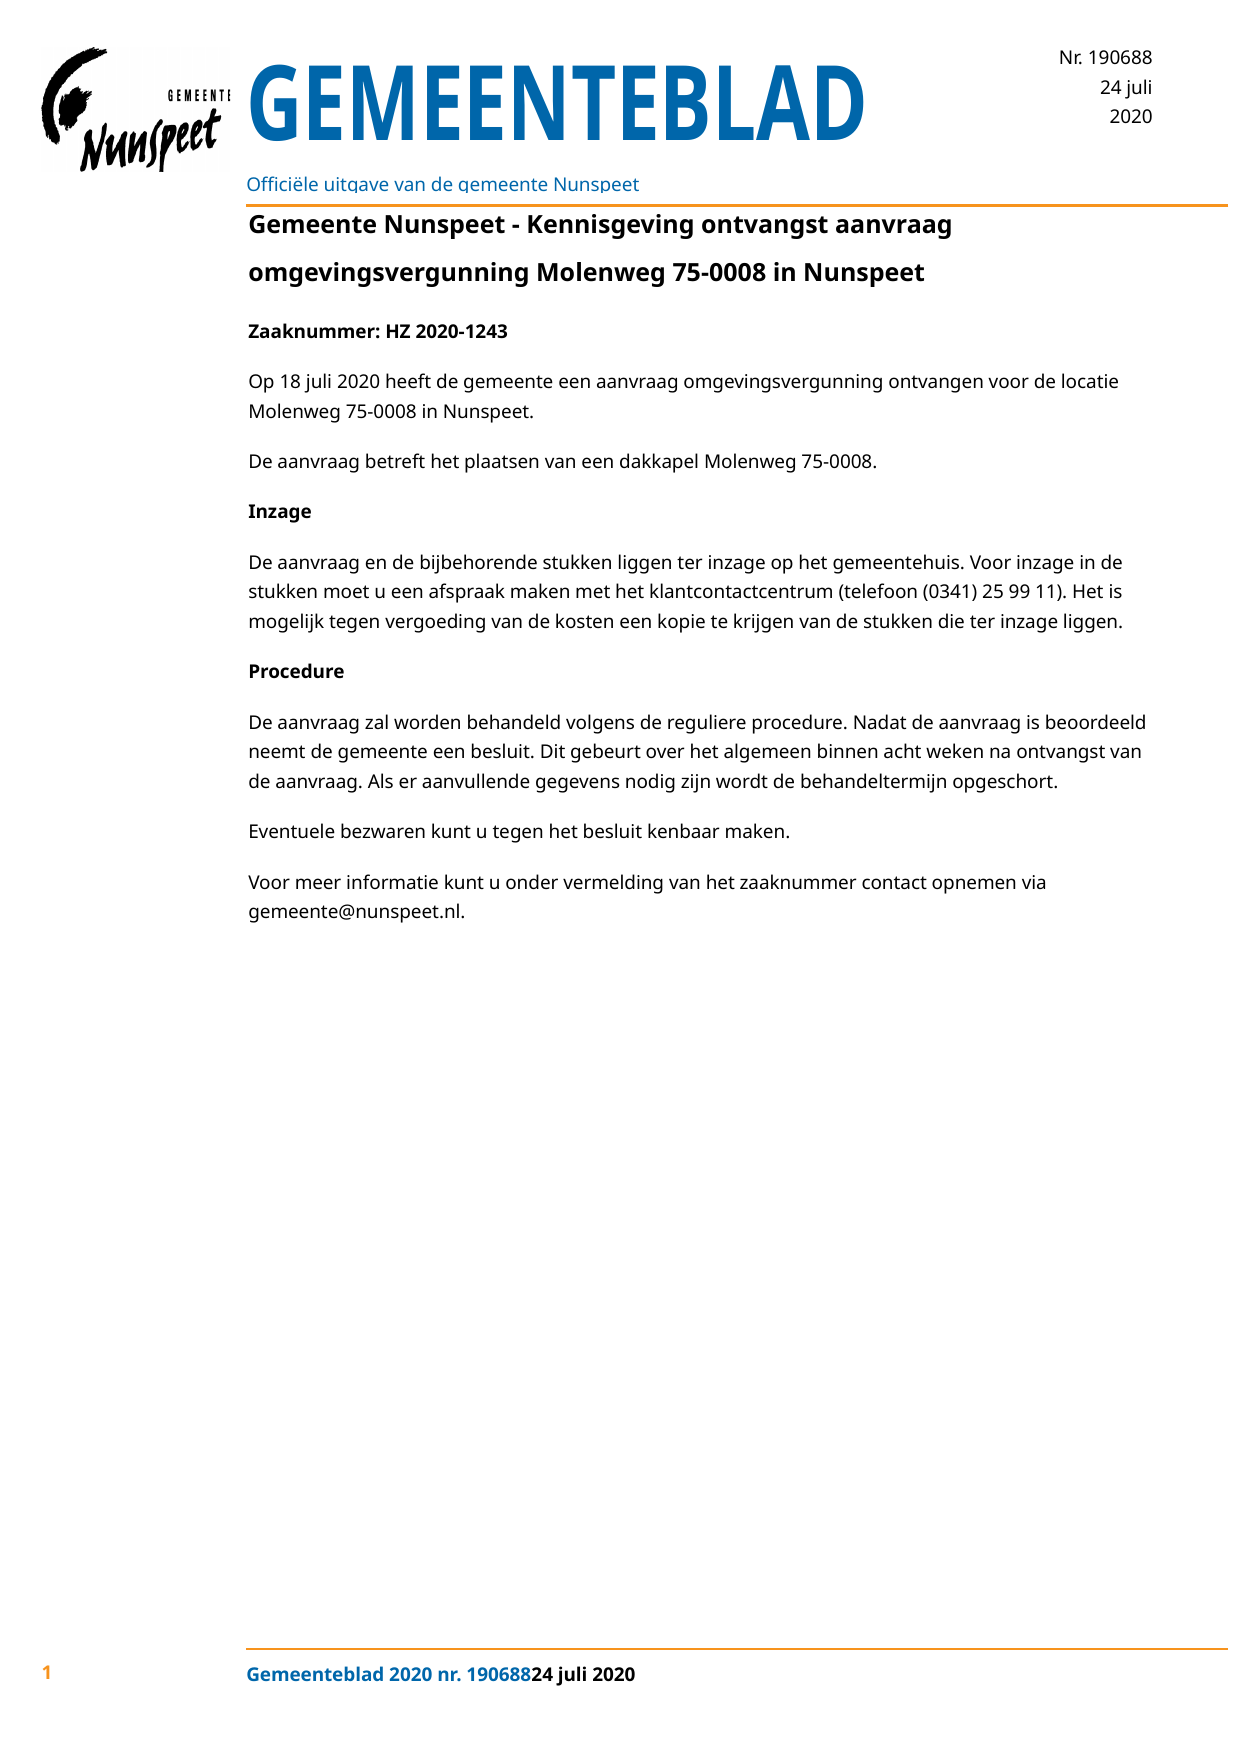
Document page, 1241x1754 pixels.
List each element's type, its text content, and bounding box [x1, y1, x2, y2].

text De aanvraag betreft het plaatsen van een dakkapel Molenweg 75-0008. [248, 448, 1152, 474]
picture [41, 47, 231, 172]
text Eventuele bezwaren kunt u tegen het besluit kenbaar maken. [248, 819, 1152, 844]
text Op 18 juli 2020 heeft de gemeente een aanvraag omgevingsvergunning ontvangen voor de locatie Molenweg 75-0008 in Nunspeet. [248, 368, 1152, 424]
text Zaaknummer: HZ 2020-1243 [248, 318, 1152, 344]
text De aanvraag zal worden behandeld volgens de reguliere procedure. Nadat de aanvraag is beoordeeld neemt de gemeente een besluit. Dit gebeurt over het algemeen binnen acht weken na ontvangst van de aanvraag. Als er aanvullende gegevens nodig zijn wordt de behandeltermijn opgeschort. [248, 709, 1152, 794]
text Voor meer informatie kunt u onder vermelding van het zaaknummer contact opnemen via gemeente@nunspeet.nl. [248, 869, 1152, 924]
text Gemeente Nunspeet - Kennisgeving ontvangst aanvraag omgevingsvergunning Molenweg 75-0008 in Nunspeet [248, 207, 1152, 288]
text Inzage [248, 499, 1152, 524]
text Procedure [248, 659, 1152, 684]
text De aanvraag en de bijbehorende stukken liggen ter inzage op het gemeentehuis. Voor inzage in de stukken moet u een afspraak maken met het klantcontactcentrum (telefoon (0341) 25 99 11). Het is mogelijk tegen vergoeding van de kosten een kopie te krijgen van de stukken die ter inzage liggen. [248, 549, 1152, 634]
